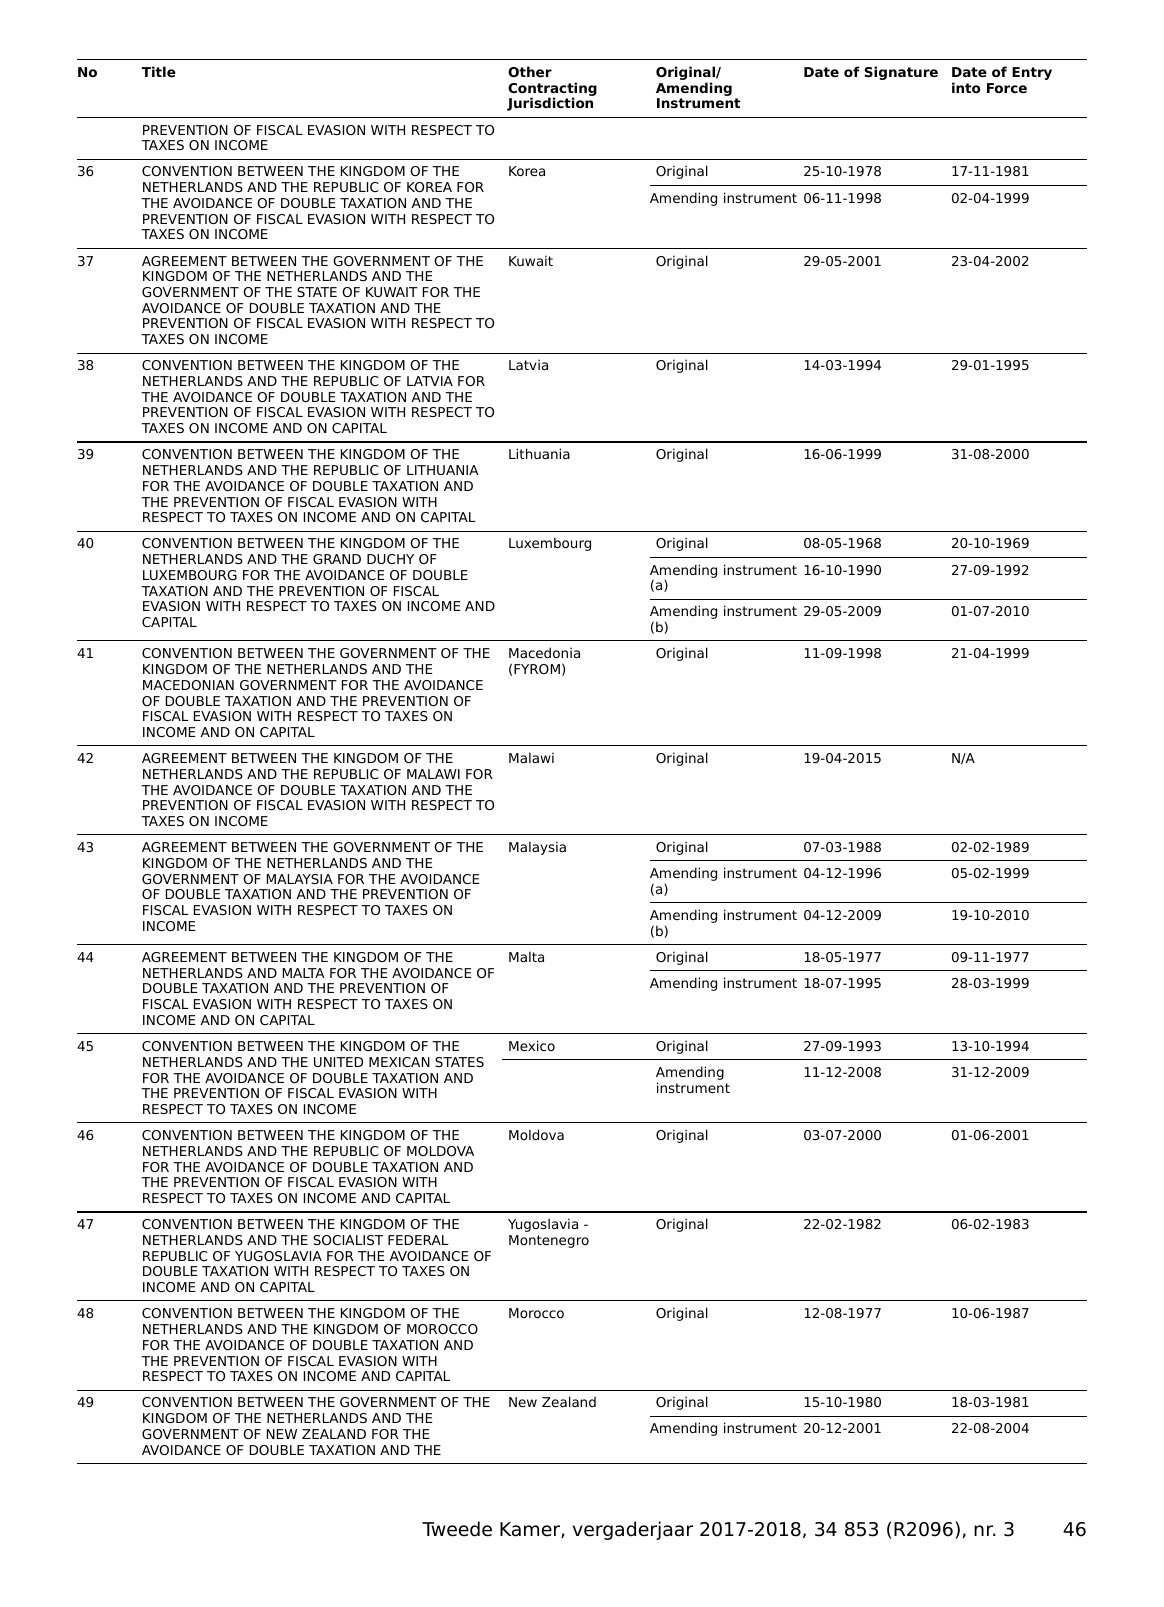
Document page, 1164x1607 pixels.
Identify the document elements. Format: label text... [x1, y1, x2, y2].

table_cell 27-09-1993 [797, 1034, 945, 1059]
table_cell AGREEMENT BETWEEN THE GOVERNMENT OF THE KINGDOM OF THE NETHERLANDS AND THE GOVERNMENT OF MALAYSIA FOR THE AVOIDANCE OF DOUBLE TAXATION AND THE PREVENTION OF FISCAL EVASION WITH RESPECT TO TAXES ON INCOME [136, 835, 502, 944]
table_cell 16-06-1999 [797, 443, 945, 531]
table_cell 04-12-1996 [797, 861, 945, 902]
table_cell Lithuania [502, 443, 649, 531]
table_header Original/Amending Instrument [650, 60, 797, 117]
table_cell 13-10-1994 [945, 1034, 1087, 1059]
table_cell Original [650, 835, 797, 860]
table_cell 43 [77, 835, 136, 944]
table_cell 20-12-2001 [797, 1417, 945, 1463]
table_cell Moldova [502, 1123, 649, 1211]
table_cell Original [650, 532, 797, 557]
table_header Other Contracting Jurisdiction [502, 60, 649, 117]
table_cell [502, 118, 649, 158]
table_cell 22-08-2004 [945, 1417, 1087, 1463]
table_cell 19-04-2015 [797, 746, 945, 834]
table_cell 18-07-1995 [797, 971, 945, 1033]
table_cell Malaysia [502, 835, 649, 944]
table_cell 14-03-1994 [797, 354, 945, 441]
table_cell 45 [77, 1034, 136, 1122]
table_cell Original [650, 160, 797, 185]
table_cell [502, 1060, 649, 1122]
table_cell Amending instrument (b) [650, 600, 797, 640]
table_cell 19-10-2010 [945, 903, 1087, 944]
table_cell CONVENTION BETWEEN THE GOVERNMENT OF THE KINGDOM OF THE NETHERLANDS AND THE MACEDONIAN GOVERNMENT FOR THE AVOIDANCE OF DOUBLE TAXATION AND THE PREVENTION OF FISCAL EVASION WITH RESPECT TO TAXES ON INCOME AND ON CAPITAL [136, 641, 502, 745]
table_cell AGREEMENT BETWEEN THE KINGDOM OF THE NETHERLANDS AND THE REPUBLIC OF MALAWI FOR THE AVOIDANCE OF DOUBLE TAXATION AND THE PREVENTION OF FISCAL EVASION WITH RESPECT TO TAXES ON INCOME [136, 746, 502, 834]
table_cell Original [650, 354, 797, 441]
table_cell Amending instrument [650, 1417, 797, 1463]
table_cell CONVENTION BETWEEN THE KINGDOM OF THE NETHERLANDS AND THE KINGDOM OF MOROCCO FOR THE AVOIDANCE OF DOUBLE TAXATION AND THE PREVENTION OF FISCAL EVASION WITH RESPECT TO TAXES ON INCOME AND CAPITAL [136, 1301, 502, 1389]
table_cell 25-10-1978 [797, 160, 945, 185]
table_cell 15-10-1980 [797, 1391, 945, 1416]
table_header Date of Signature [797, 60, 945, 117]
table_cell 21-04-1999 [945, 641, 1087, 745]
table_cell 11-09-1998 [797, 641, 945, 745]
table_cell 49 [77, 1391, 136, 1463]
table_cell Original [650, 1034, 797, 1059]
table_cell 29-01-1995 [945, 354, 1087, 441]
table_cell AGREEMENT BETWEEN THE GOVERNMENT OF THE KINGDOM OF THE NETHERLANDS AND THE GOVERNMENT OF THE STATE OF KUWAIT FOR THE AVOIDANCE OF DOUBLE TAXATION AND THE PREVENTION OF FISCAL EVASION WITH RESPECT TO TAXES ON INCOME [136, 249, 502, 352]
table_cell Malawi [502, 746, 649, 834]
table_cell Latvia [502, 354, 649, 441]
table_cell 17-11-1981 [945, 160, 1087, 185]
table_cell Amending instrument [650, 186, 797, 248]
table_cell CONVENTION BETWEEN THE KINGDOM OF THE NETHERLANDS AND THE UNITED MEXICAN STATES FOR THE AVOIDANCE OF DOUBLE TAXATION AND THE PREVENTION OF FISCAL EVASION WITH RESPECT TO TAXES ON INCOME [136, 1034, 502, 1122]
table_cell 29-05-2001 [797, 249, 945, 352]
table_cell 05-02-1999 [945, 861, 1087, 902]
table_cell 31-12-2009 [945, 1060, 1087, 1122]
table_cell 09-11-1977 [945, 945, 1087, 970]
table_cell 03-07-2000 [797, 1123, 945, 1211]
table_cell [945, 118, 1087, 158]
table_cell [77, 118, 136, 158]
table_cell 06-02-1983 [945, 1213, 1087, 1300]
table_cell Macedonia (FYROM) [502, 641, 649, 745]
table_cell 37 [77, 249, 136, 352]
table_header No [77, 60, 136, 117]
table_cell Korea [502, 160, 649, 248]
table_cell 07-03-1988 [797, 835, 945, 860]
table_cell 39 [77, 443, 136, 531]
table_cell 23-04-2002 [945, 249, 1087, 352]
table_cell 48 [77, 1301, 136, 1389]
table_cell New Zealand [502, 1391, 649, 1463]
table_cell CONVENTION BETWEEN THE KINGDOM OF THE NETHERLANDS AND THE REPUBLIC OF KOREA FOR THE AVOIDANCE OF DOUBLE TAXATION AND THE PREVENTION OF FISCAL EVASION WITH RESPECT TO TAXES ON INCOME [136, 160, 502, 248]
table_cell 10-06-1987 [945, 1301, 1087, 1389]
table_cell Amending instrument [650, 1060, 797, 1122]
table_cell 01-06-2001 [945, 1123, 1087, 1211]
table_cell N/A [945, 746, 1087, 834]
table_cell Malta [502, 945, 649, 1033]
table_cell Original [650, 249, 797, 352]
table_cell CONVENTION BETWEEN THE KINGDOM OF THE NETHERLANDS AND THE GRAND DUCHY OF LUXEMBOURG FOR THE AVOIDANCE OF DOUBLE TAXATION AND THE PREVENTION OF FISCAL EVASION WITH RESPECT TO TAXES ON INCOME AND CAPITAL [136, 532, 502, 640]
table_cell Yugoslavia -Montenegro [502, 1213, 649, 1300]
table_cell CONVENTION BETWEEN THE KINGDOM OF THE NETHERLANDS AND THE REPUBLIC OF MOLDOVA FOR THE AVOIDANCE OF DOUBLE TAXATION AND THE PREVENTION OF FISCAL EVASION WITH RESPECT TO TAXES ON INCOME AND CAPITAL [136, 1123, 502, 1211]
table_cell Original [650, 641, 797, 745]
table_cell Amending instrument (a) [650, 558, 797, 598]
table_cell Morocco [502, 1301, 649, 1389]
table_header Title [136, 60, 502, 117]
table_cell 27-09-1992 [945, 558, 1087, 598]
table_cell 20-10-1969 [945, 532, 1087, 557]
table_cell Original [650, 1301, 797, 1389]
table_cell 06-11-1998 [797, 186, 945, 248]
table_cell [650, 118, 797, 158]
table_cell 18-03-1981 [945, 1391, 1087, 1416]
table_header Date of Entry into Force [945, 60, 1087, 117]
table_cell 11-12-2008 [797, 1060, 945, 1122]
table_cell Kuwait [502, 249, 649, 352]
table_cell Original [650, 1213, 797, 1300]
table_cell 01-07-2010 [945, 600, 1087, 640]
table_cell 28-03-1999 [945, 971, 1087, 1033]
table_cell Mexico [502, 1034, 649, 1059]
table_cell 44 [77, 945, 136, 1033]
table_cell 36 [77, 160, 136, 248]
table_cell [797, 118, 945, 158]
table_cell Original [650, 945, 797, 970]
table_cell 02-02-1989 [945, 835, 1087, 860]
table_cell 12-08-1977 [797, 1301, 945, 1389]
table_cell 47 [77, 1213, 136, 1300]
table_cell Amending instrument [650, 971, 797, 1033]
table_cell Amending instrument (b) [650, 903, 797, 944]
table_cell 41 [77, 641, 136, 745]
table_cell Luxembourg [502, 532, 649, 640]
table_cell 04-12-2009 [797, 903, 945, 944]
table_cell CONVENTION BETWEEN THE KINGDOM OF THE NETHERLANDS AND THE REPUBLIC OF LITHUANIA FOR THE AVOIDANCE OF DOUBLE TAXATION AND THE PREVENTION OF FISCAL EVASION WITH RESPECT TO TAXES ON INCOME AND ON CAPITAL [136, 443, 502, 531]
table_cell Original [650, 1123, 797, 1211]
table_cell 16-10-1990 [797, 558, 945, 598]
table_cell 02-04-1999 [945, 186, 1087, 248]
table_cell CONVENTION BETWEEN THE KINGDOM OF THE NETHERLANDS AND THE REPUBLIC OF LATVIA FOR THE AVOIDANCE OF DOUBLE TAXATION AND THE PREVENTION OF FISCAL EVASION WITH RESPECT TO TAXES ON INCOME AND ON CAPITAL [136, 354, 502, 441]
table_cell Original [650, 1391, 797, 1416]
table_cell 31-08-2000 [945, 443, 1087, 531]
table_cell Original [650, 746, 797, 834]
table_cell CONVENTION BETWEEN THE KINGDOM OF THE NETHERLANDS AND THE SOCIALIST FEDERAL REPUBLIC OF YUGOSLAVIA FOR THE AVOIDANCE OF DOUBLE TAXATION WITH RESPECT TO TAXES ON INCOME AND ON CAPITAL [136, 1213, 502, 1300]
table_cell CONVENTION BETWEEN THE GOVERNMENT OF THE KINGDOM OF THE NETHERLANDS AND THE GOVERNMENT OF NEW ZEALAND FOR THE AVOIDANCE OF DOUBLE TAXATION AND THE [136, 1391, 502, 1463]
table_cell AGREEMENT BETWEEN THE KINGDOM OF THE NETHERLANDS AND MALTA FOR THE AVOIDANCE OF DOUBLE TAXATION AND THE PREVENTION OF FISCAL EVASION WITH RESPECT TO TAXES ON INCOME AND ON CAPITAL [136, 945, 502, 1033]
table_cell 46 [77, 1123, 136, 1211]
table_cell 38 [77, 354, 136, 441]
table_cell 08-05-1968 [797, 532, 945, 557]
table_cell 40 [77, 532, 136, 640]
table_cell 22-02-1982 [797, 1213, 945, 1300]
table_cell PREVENTION OF FISCAL EVASION WITH RESPECT TO TAXES ON INCOME [136, 118, 502, 158]
table_cell 18-05-1977 [797, 945, 945, 970]
table_cell Original [650, 443, 797, 531]
table_cell 42 [77, 746, 136, 834]
table_cell Amending instrument (a) [650, 861, 797, 902]
table_cell 29-05-2009 [797, 600, 945, 640]
